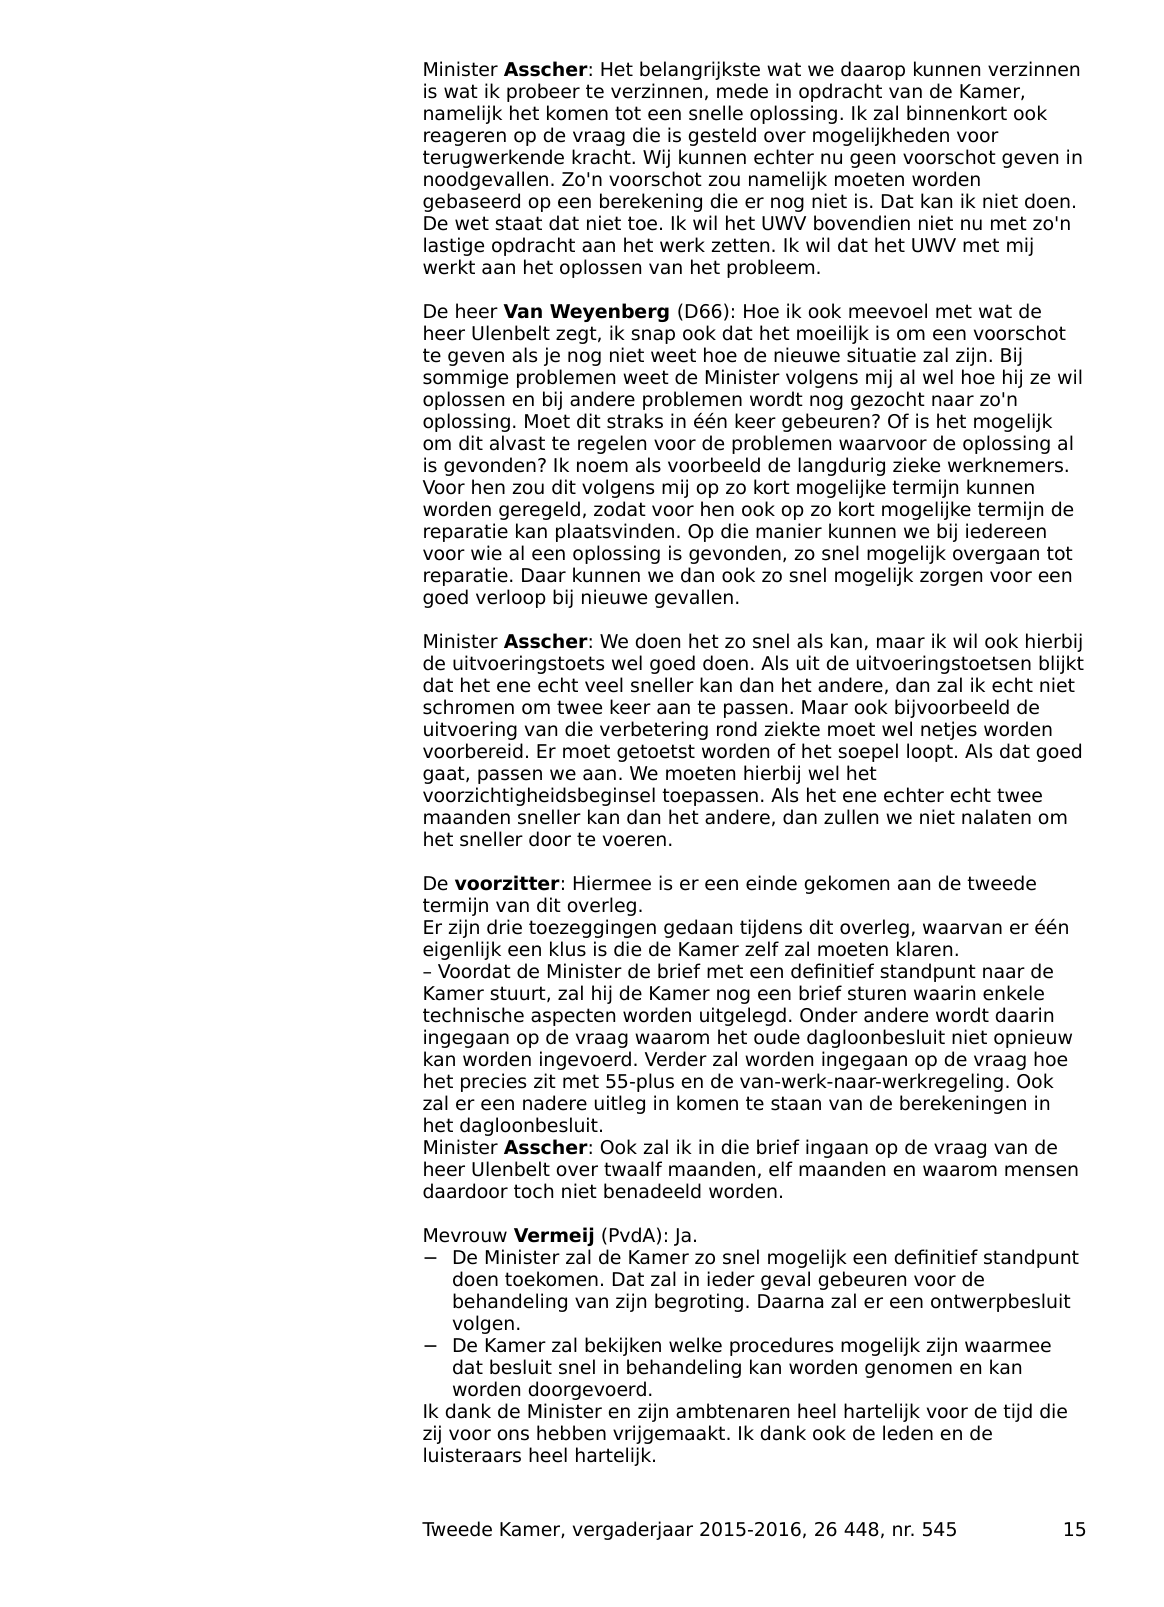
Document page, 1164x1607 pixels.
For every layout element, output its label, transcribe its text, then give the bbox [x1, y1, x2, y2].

text De heer Van Weyenberg (D66): Hoe ik ook meevoel met wat de heer Ulenbelt zegt, ik snap ook dat het moeilijk is om een voorschot te geven als je nog niet weet hoe de nieuwe situatie zal zijn. Bij sommige problemen weet de Minister volgens mij al wel hoe hij ze wil oplossen en bij andere problemen wordt nog gezocht naar zo'n oplossing. Moet dit straks in één keer gebeuren? Of is het mogelijk om dit alvast te regelen voor de problemen waarvoor de oplossing al is gevonden? Ik noem als voorbeeld de langdurig zieke werknemers. Voor hen zou dit volgens mij op zo kort mogelijke termijn kunnen worden geregeld, zodat voor hen ook op zo kort mogelijke termijn de reparatie kan plaatsvinden. Op die manier kunnen we bij iedereen voor wie al een oplossing is gevonden, zo snel mogelijk overgaan tot reparatie. Daar kunnen we dan ook zo snel mogelijk zorgen voor een goed verloop bij nieuwe gevallen. [422, 301, 1087, 609]
text − De Minister zal de Kamer zo snel mogelijk een definitief standpunt doen toekomen. Dat zal in ieder geval gebeuren voor de behandeling van zijn begroting. Daarna zal er een ontwerpbesluit volgen. [422, 1247, 1087, 1335]
text − De Kamer zal bekijken welke procedures mogelijk zijn waarmee dat besluit snel in behandeling kan worden genomen en kan worden doorgevoerd. [422, 1335, 1087, 1401]
text Minister Asscher: Het belangrijkste wat we daarop kunnen verzinnen is wat ik probeer te verzinnen, mede in opdracht van de Kamer, namelijk het komen tot een snelle oplossing. Ik zal binnenkort ook reageren op de vraag die is gesteld over mogelijkheden voor terugwerkende kracht. Wij kunnen echter nu geen voorschot geven in noodgevallen. Zo'n voorschot zou namelijk moeten worden gebaseerd op een berekening die er nog niet is. Dat kan ik niet doen. De wet staat dat niet toe. Ik wil het UWV bovendien niet nu met zo'n lastige opdracht aan het werk zetten. Ik wil dat het UWV met mij werkt aan het oplossen van het probleem. [422, 59, 1087, 279]
text Mevrouw Vermeij (PvdA): Ja. [422, 1225, 1087, 1247]
text Minister Asscher: We doen het zo snel als kan, maar ik wil ook hierbij de uitvoeringstoets wel goed doen. Als uit de uitvoeringstoetsen blijkt dat het ene echt veel sneller kan dan het andere, dan zal ik echt niet schromen om twee keer aan te passen. Maar ook bijvoorbeeld de uitvoering van die verbetering rond ziekte moet wel netjes worden voorbereid. Er moet getoetst worden of het soepel loopt. Als dat goed gaat, passen we aan. We moeten hierbij wel het voorzichtigheidsbeginsel toepassen. Als het ene echter echt twee maanden sneller kan dan het andere, dan zullen we niet nalaten om het sneller door te voeren. [422, 631, 1087, 851]
text Er zijn drie toezeggingen gedaan tijdens dit overleg, waarvan er één eigenlijk een klus is die de Kamer zelf zal moeten klaren. [422, 917, 1087, 961]
text – Voordat de Minister de brief met een definitief standpunt naar de Kamer stuurt, zal hij de Kamer nog een brief sturen waarin enkele technische aspecten worden uitgelegd. Onder andere wordt daarin ingegaan op de vraag waarom het oude dagloonbesluit niet opnieuw kan worden ingevoerd. Verder zal worden ingegaan op de vraag hoe het precies zit met 55-plus en de van-werk-naar-werkregeling. Ook zal er een nadere uitleg in komen te staan van de berekeningen in het dagloonbesluit. [422, 961, 1087, 1137]
text De voorzitter: Hiermee is er een einde gekomen aan de tweede termijn van dit overleg. [422, 873, 1087, 917]
text Minister Asscher: Ook zal ik in die brief ingaan op de vraag van de heer Ulenbelt over twaalf maanden, elf maanden en waarom mensen daardoor toch niet benadeeld worden. [422, 1137, 1087, 1203]
text Ik dank de Minister en zijn ambtenaren heel hartelijk voor de tijd die zij voor ons hebben vrijgemaakt. Ik dank ook de leden en de luisteraars heel hartelijk. [422, 1401, 1087, 1467]
